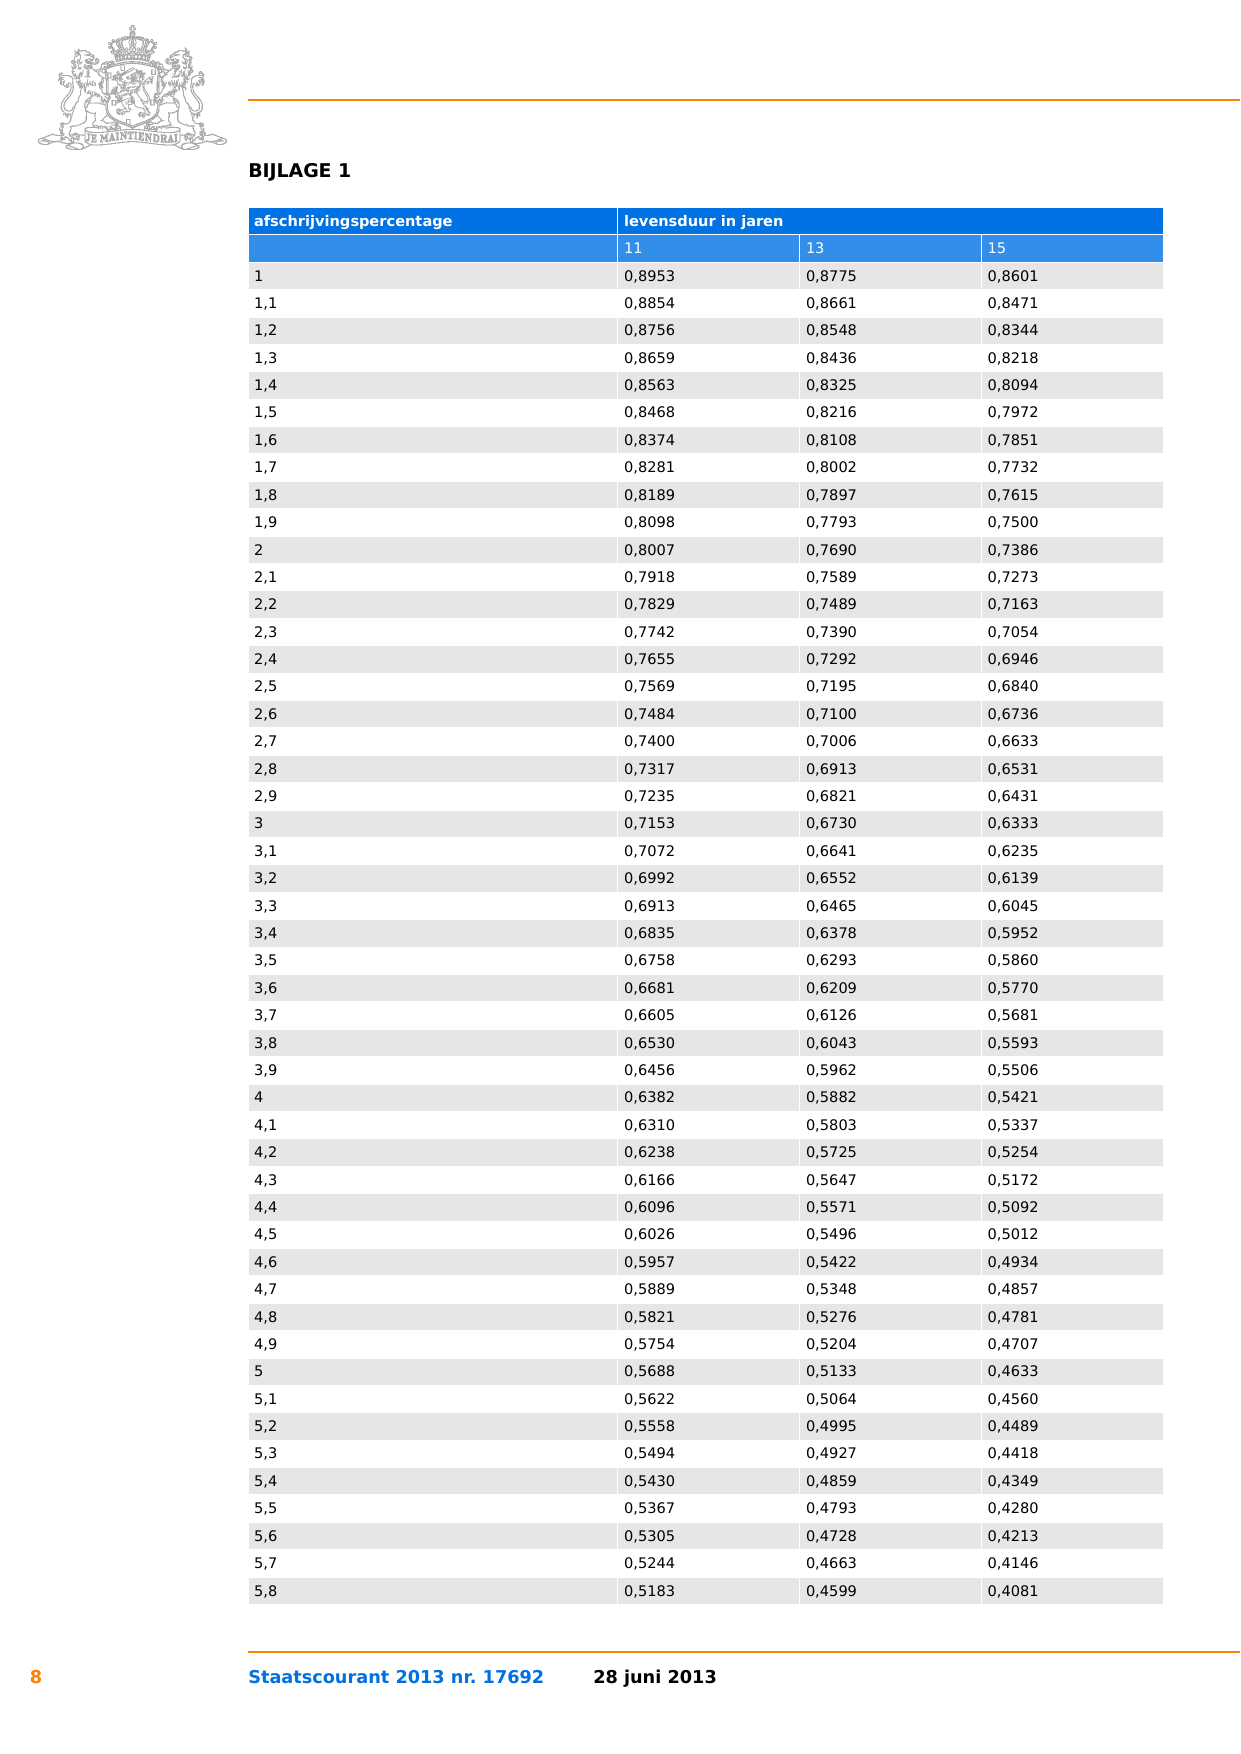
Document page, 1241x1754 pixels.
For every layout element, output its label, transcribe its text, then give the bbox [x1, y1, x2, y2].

table_cell 0,8218 [982, 345, 1163, 371]
table_cell 4,7 [249, 1276, 617, 1303]
table_header levensduur in jaren [618, 208, 1163, 234]
table_cell 3,8 [249, 1030, 617, 1056]
table_cell 0,4633 [982, 1359, 1163, 1385]
table_cell 2,2 [249, 591, 617, 618]
table_cell 0,5770 [982, 975, 1163, 1001]
table_cell 0,8601 [982, 263, 1163, 289]
table_cell 0,5725 [800, 1139, 981, 1166]
table_cell 0,7317 [618, 756, 799, 782]
table_cell 0,4927 [800, 1441, 981, 1467]
table_cell 0,7386 [982, 537, 1163, 563]
table_cell 0,8098 [618, 509, 799, 536]
table_cell 0,7100 [800, 701, 981, 727]
table_cell 0,4728 [800, 1523, 981, 1549]
table_cell 0,8661 [800, 290, 981, 316]
table_cell 0,5754 [618, 1331, 799, 1357]
table_cell 11 [618, 235, 799, 262]
table_cell 5 [249, 1359, 617, 1385]
table_cell 0,7972 [982, 400, 1163, 426]
table_cell 0,4280 [982, 1496, 1163, 1522]
table_cell 0,6531 [982, 756, 1163, 782]
table_cell 0,7500 [982, 509, 1163, 536]
table_cell 0,8002 [800, 455, 981, 481]
table_cell 4,6 [249, 1249, 617, 1275]
table_cell 0,4489 [982, 1413, 1163, 1440]
table_cell 0,6235 [982, 838, 1163, 864]
table_cell 3,5 [249, 948, 617, 974]
table_cell 2,1 [249, 564, 617, 590]
table_cell 0,8189 [618, 482, 799, 508]
table_cell 5,2 [249, 1413, 617, 1440]
table_cell 1,5 [249, 400, 617, 426]
table_cell 0,5681 [982, 1003, 1163, 1029]
table_cell 4,1 [249, 1112, 617, 1138]
table_cell 0,6166 [618, 1167, 799, 1193]
table_cell 0,6043 [800, 1030, 981, 1056]
table_cell 0,7484 [618, 701, 799, 727]
table_cell 0,5305 [618, 1523, 799, 1549]
table_cell 0,5494 [618, 1441, 799, 1467]
table_cell 0,6758 [618, 948, 799, 974]
table_cell 0,5952 [982, 920, 1163, 947]
table_cell 5,8 [249, 1578, 617, 1604]
table_cell 0,4857 [982, 1276, 1163, 1303]
table_cell 0,5092 [982, 1194, 1163, 1221]
table_cell 0,4934 [982, 1249, 1163, 1275]
table_cell 3,9 [249, 1057, 617, 1083]
table_cell 5,7 [249, 1550, 617, 1577]
table_cell 0,5962 [800, 1057, 981, 1083]
table_cell 0,5688 [618, 1359, 799, 1385]
table_cell 0,6641 [800, 838, 981, 864]
table_cell 4,8 [249, 1304, 617, 1330]
table_cell 0,5506 [982, 1057, 1163, 1083]
table_cell 0,7918 [618, 564, 799, 590]
table_cell 3,4 [249, 920, 617, 947]
table_cell 0,7655 [618, 646, 799, 673]
table_cell 0,6530 [618, 1030, 799, 1056]
table_cell 0,6605 [618, 1003, 799, 1029]
table_cell 2,5 [249, 674, 617, 700]
table_cell 1 [249, 263, 617, 289]
table_cell 0,4418 [982, 1441, 1163, 1467]
table_cell 0,6992 [618, 865, 799, 892]
table_cell 0,5860 [982, 948, 1163, 974]
table_cell 0,5821 [618, 1304, 799, 1330]
table_cell 0,4213 [982, 1523, 1163, 1549]
table_cell 5,1 [249, 1386, 617, 1412]
table_cell 0,4859 [800, 1468, 981, 1494]
table_cell 0,5803 [800, 1112, 981, 1138]
table_cell 0,5421 [982, 1085, 1163, 1111]
table_cell 0,8007 [618, 537, 799, 563]
table_cell 1,9 [249, 509, 617, 536]
table_cell 0,4793 [800, 1496, 981, 1522]
table_cell 4,2 [249, 1139, 617, 1166]
table_cell 0,6378 [800, 920, 981, 947]
table_cell 0,5882 [800, 1085, 981, 1111]
table_cell 0,4560 [982, 1386, 1163, 1412]
table_cell 0,7732 [982, 455, 1163, 481]
table_cell 0,6681 [618, 975, 799, 1001]
table_cell 0,5172 [982, 1167, 1163, 1193]
table_cell 0,6026 [618, 1222, 799, 1248]
table_cell 3,7 [249, 1003, 617, 1029]
table_cell 0,7489 [800, 591, 981, 618]
table_cell 0,7400 [618, 729, 799, 755]
table_cell 0,8775 [800, 263, 981, 289]
table_cell 0,5367 [618, 1496, 799, 1522]
table_cell 0,6730 [800, 811, 981, 837]
table_cell 0,4995 [800, 1413, 981, 1440]
table_cell 13 [800, 235, 981, 262]
table_cell 0,6333 [982, 811, 1163, 837]
table_cell 0,6946 [982, 646, 1163, 673]
table_cell 0,8659 [618, 345, 799, 371]
table_cell 0,5558 [618, 1413, 799, 1440]
table_cell 0,7690 [800, 537, 981, 563]
table_cell 5,4 [249, 1468, 617, 1494]
table_cell 0,6139 [982, 865, 1163, 892]
table_cell 0,7153 [618, 811, 799, 837]
table_cell 2,7 [249, 729, 617, 755]
table_cell 0,4081 [982, 1578, 1163, 1604]
table_cell 0,8374 [618, 427, 799, 453]
table_cell 0,5430 [618, 1468, 799, 1494]
table_cell 1,6 [249, 427, 617, 453]
table_cell 0,8281 [618, 455, 799, 481]
table_cell 0,6209 [800, 975, 981, 1001]
table_cell 0,8468 [618, 400, 799, 426]
table_cell 1,7 [249, 455, 617, 481]
table_cell 0,8953 [618, 263, 799, 289]
table_cell 4,5 [249, 1222, 617, 1248]
table_cell 0,7390 [800, 619, 981, 645]
table_cell 3 [249, 811, 617, 837]
table_cell 0,5496 [800, 1222, 981, 1248]
table_cell 0,7569 [618, 674, 799, 700]
table_cell 0,4146 [982, 1550, 1163, 1577]
table_cell 2,4 [249, 646, 617, 673]
table_cell 0,6431 [982, 783, 1163, 809]
table_cell 0,7163 [982, 591, 1163, 618]
table_cell 0,8344 [982, 318, 1163, 344]
table_cell 0,5204 [800, 1331, 981, 1357]
table_cell 0,5571 [800, 1194, 981, 1221]
table_cell 4,9 [249, 1331, 617, 1357]
table_cell 0,5276 [800, 1304, 981, 1330]
table_cell 0,7897 [800, 482, 981, 508]
table_cell 0,5244 [618, 1550, 799, 1577]
table_cell 0,7589 [800, 564, 981, 590]
table_cell 0,8325 [800, 372, 981, 399]
table_cell 0,5593 [982, 1030, 1163, 1056]
table_cell 1,2 [249, 318, 617, 344]
table_cell 0,6821 [800, 783, 981, 809]
table_cell 3,6 [249, 975, 617, 1001]
table_cell 0,7793 [800, 509, 981, 536]
table_cell 0,8854 [618, 290, 799, 316]
table_cell 0,5622 [618, 1386, 799, 1412]
table_cell 0,8094 [982, 372, 1163, 399]
table_cell 0,5337 [982, 1112, 1163, 1138]
table_cell 0,8436 [800, 345, 981, 371]
picture [38, 25, 227, 150]
table_cell 5,5 [249, 1496, 617, 1522]
table_cell 0,5957 [618, 1249, 799, 1275]
table_cell 0,7851 [982, 427, 1163, 453]
table_cell 0,6913 [800, 756, 981, 782]
table_cell 0,5064 [800, 1386, 981, 1412]
table_cell 0,6382 [618, 1085, 799, 1111]
table_cell 0,6045 [982, 893, 1163, 919]
table_cell 0,6096 [618, 1194, 799, 1221]
table_cell 1,4 [249, 372, 617, 399]
table_cell 0,5254 [982, 1139, 1163, 1166]
table_cell 0,6552 [800, 865, 981, 892]
table_cell 5,3 [249, 1441, 617, 1467]
table_cell 1,3 [249, 345, 617, 371]
table_cell 3,2 [249, 865, 617, 892]
table_cell 0,4663 [800, 1550, 981, 1577]
table_cell 0,5647 [800, 1167, 981, 1193]
table_cell 0,5183 [618, 1578, 799, 1604]
table_cell 0,8216 [800, 400, 981, 426]
table_cell 0,5889 [618, 1276, 799, 1303]
table_cell 0,7054 [982, 619, 1163, 645]
subtitle BIJLAGE 1 [248, 160, 1163, 182]
table_cell 0,8756 [618, 318, 799, 344]
table_cell 0,7235 [618, 783, 799, 809]
table_cell 1,1 [249, 290, 617, 316]
table_cell 0,7273 [982, 564, 1163, 590]
table_cell 0,5012 [982, 1222, 1163, 1248]
table_cell 0,8548 [800, 318, 981, 344]
table_cell 0,6465 [800, 893, 981, 919]
table_cell 2,6 [249, 701, 617, 727]
table_cell 0,6126 [800, 1003, 981, 1029]
table_cell 4,4 [249, 1194, 617, 1221]
table_cell 0,5133 [800, 1359, 981, 1385]
table_cell 0,4707 [982, 1331, 1163, 1357]
table_cell 0,6293 [800, 948, 981, 974]
table_cell 3,3 [249, 893, 617, 919]
table_cell 2,8 [249, 756, 617, 782]
table_cell 2 [249, 537, 617, 563]
table_cell 0,7615 [982, 482, 1163, 508]
table_cell 0,6456 [618, 1057, 799, 1083]
table_cell 0,7829 [618, 591, 799, 618]
table_cell 2,3 [249, 619, 617, 645]
table_cell 4 [249, 1085, 617, 1111]
table_cell 0,5348 [800, 1276, 981, 1303]
table_cell 0,8563 [618, 372, 799, 399]
table_cell 0,4349 [982, 1468, 1163, 1494]
table_cell 0,5422 [800, 1249, 981, 1275]
table_cell 0,4781 [982, 1304, 1163, 1330]
table_cell 4,3 [249, 1167, 617, 1193]
table_cell 0,7195 [800, 674, 981, 700]
table_cell 0,4599 [800, 1578, 981, 1604]
table_cell 0,6840 [982, 674, 1163, 700]
table_cell 0,7072 [618, 838, 799, 864]
table_cell 0,6835 [618, 920, 799, 947]
table_cell 0,6913 [618, 893, 799, 919]
table_cell 3,1 [249, 838, 617, 864]
table_cell 15 [982, 235, 1163, 262]
table_cell 0,6310 [618, 1112, 799, 1138]
table_header afschrijvingspercentage [249, 208, 617, 234]
table_cell [249, 235, 617, 262]
table_cell 0,8471 [982, 290, 1163, 316]
table_cell 1,8 [249, 482, 617, 508]
table_cell 0,7292 [800, 646, 981, 673]
table_cell 0,6736 [982, 701, 1163, 727]
table_cell 0,7006 [800, 729, 981, 755]
table_cell 0,8108 [800, 427, 981, 453]
table_cell 5,6 [249, 1523, 617, 1549]
table_cell 0,6238 [618, 1139, 799, 1166]
table_cell 0,6633 [982, 729, 1163, 755]
table_cell 0,7742 [618, 619, 799, 645]
table_cell 2,9 [249, 783, 617, 809]
